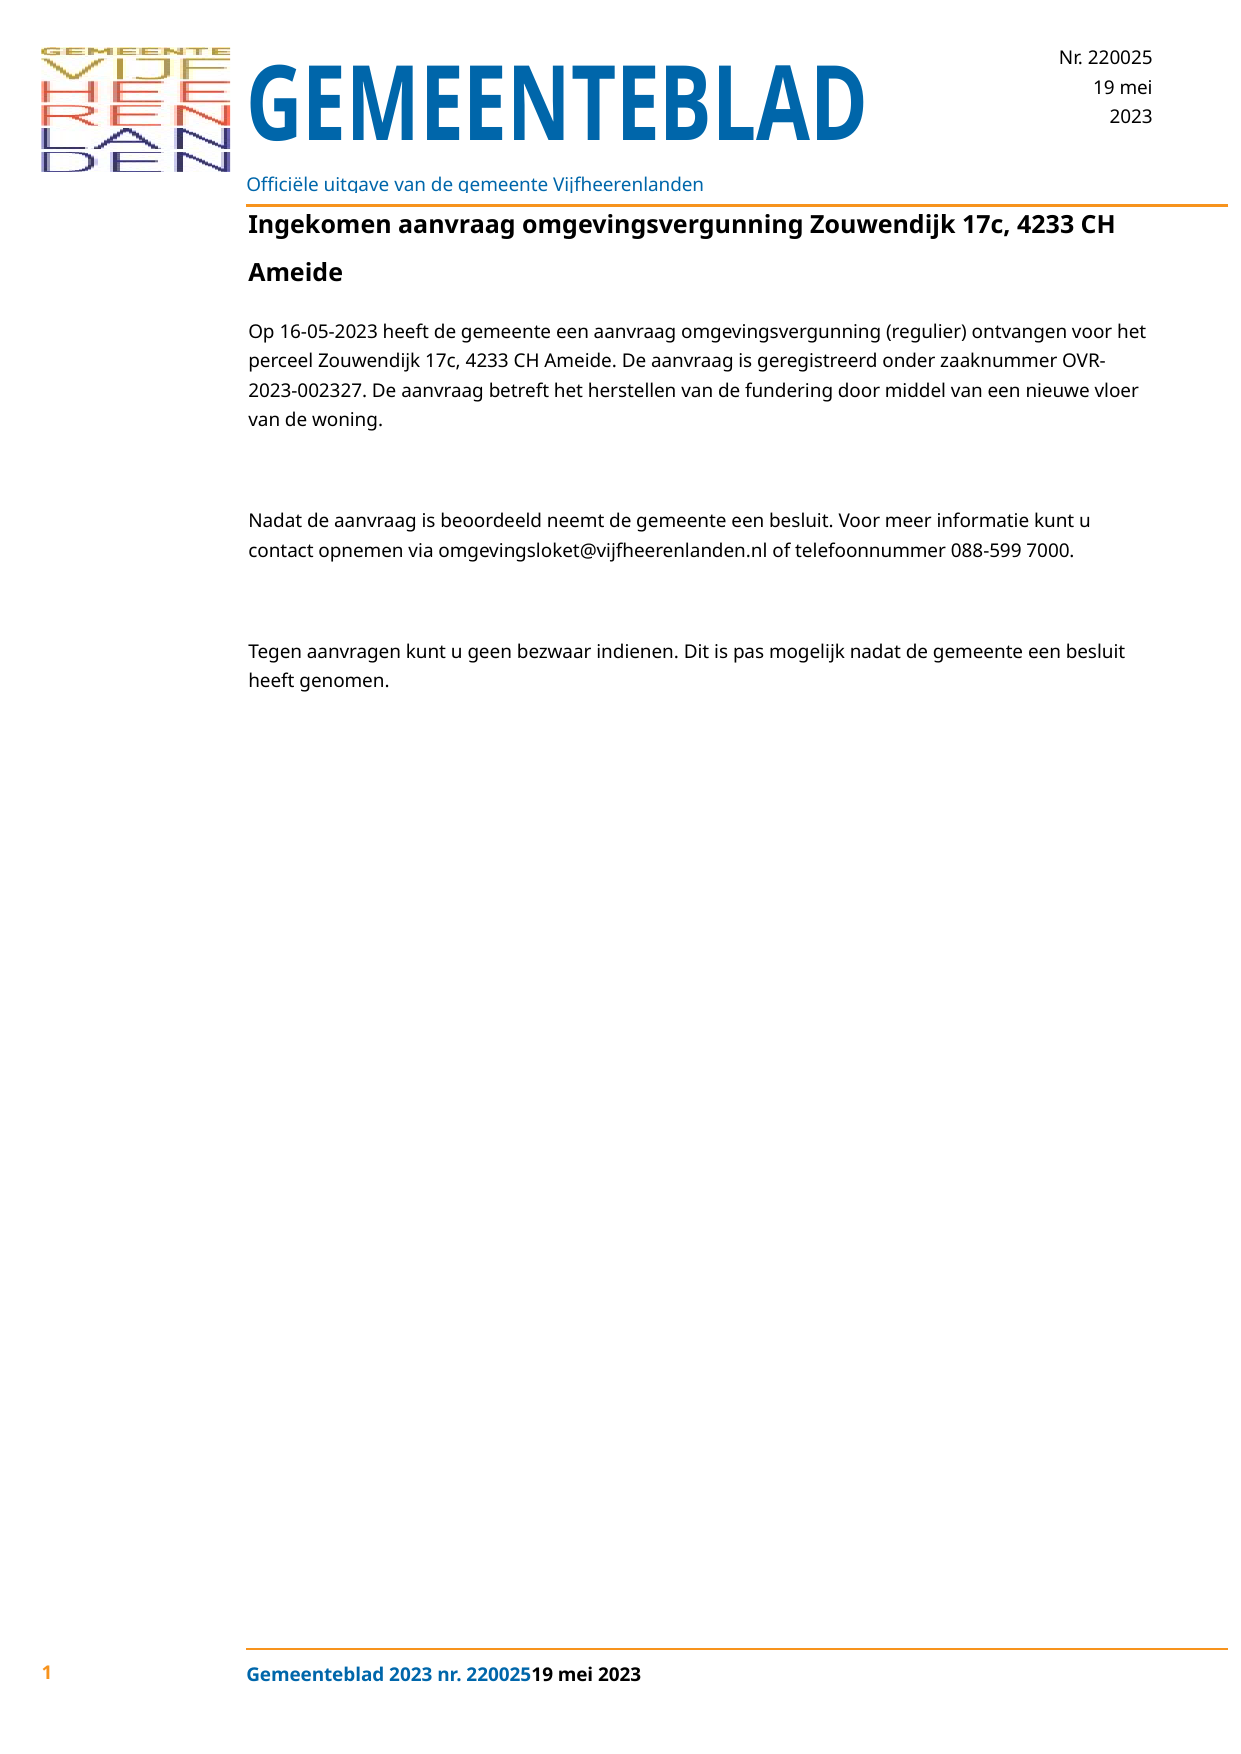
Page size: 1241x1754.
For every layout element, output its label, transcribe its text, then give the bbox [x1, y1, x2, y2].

text Ingekomen aanvraag omgevingsvergunning Zouwendijk 17c, 4233 CH Ameide [248, 207, 1152, 288]
text Nadat de aanvraag is beoordeeld neemt de gemeente een besluit. Voor meer informatie kunt u contact opnemen via omgevingsloket@vijfheerenlanden.nl of telefoonnummer 088-599 7000. [248, 507, 1152, 563]
text Tegen aanvragen kunt u geen bezwaar indienen. Dit is pas mogelijk nadat de gemeente een besluit heeft genomen. [248, 638, 1152, 693]
picture [41, 47, 231, 172]
text Op 16-05-2023 heeft de gemeente een aanvraag omgevingsvergunning (regulier) ontvangen voor het perceel Zouwendijk 17c, 4233 CH Ameide. De aanvraag is geregistreerd onder zaaknummer OVR-2023-002327. De aanvraag betreft het herstellen van de fundering door middel van een nieuwe vloer van de woning. [248, 318, 1152, 432]
